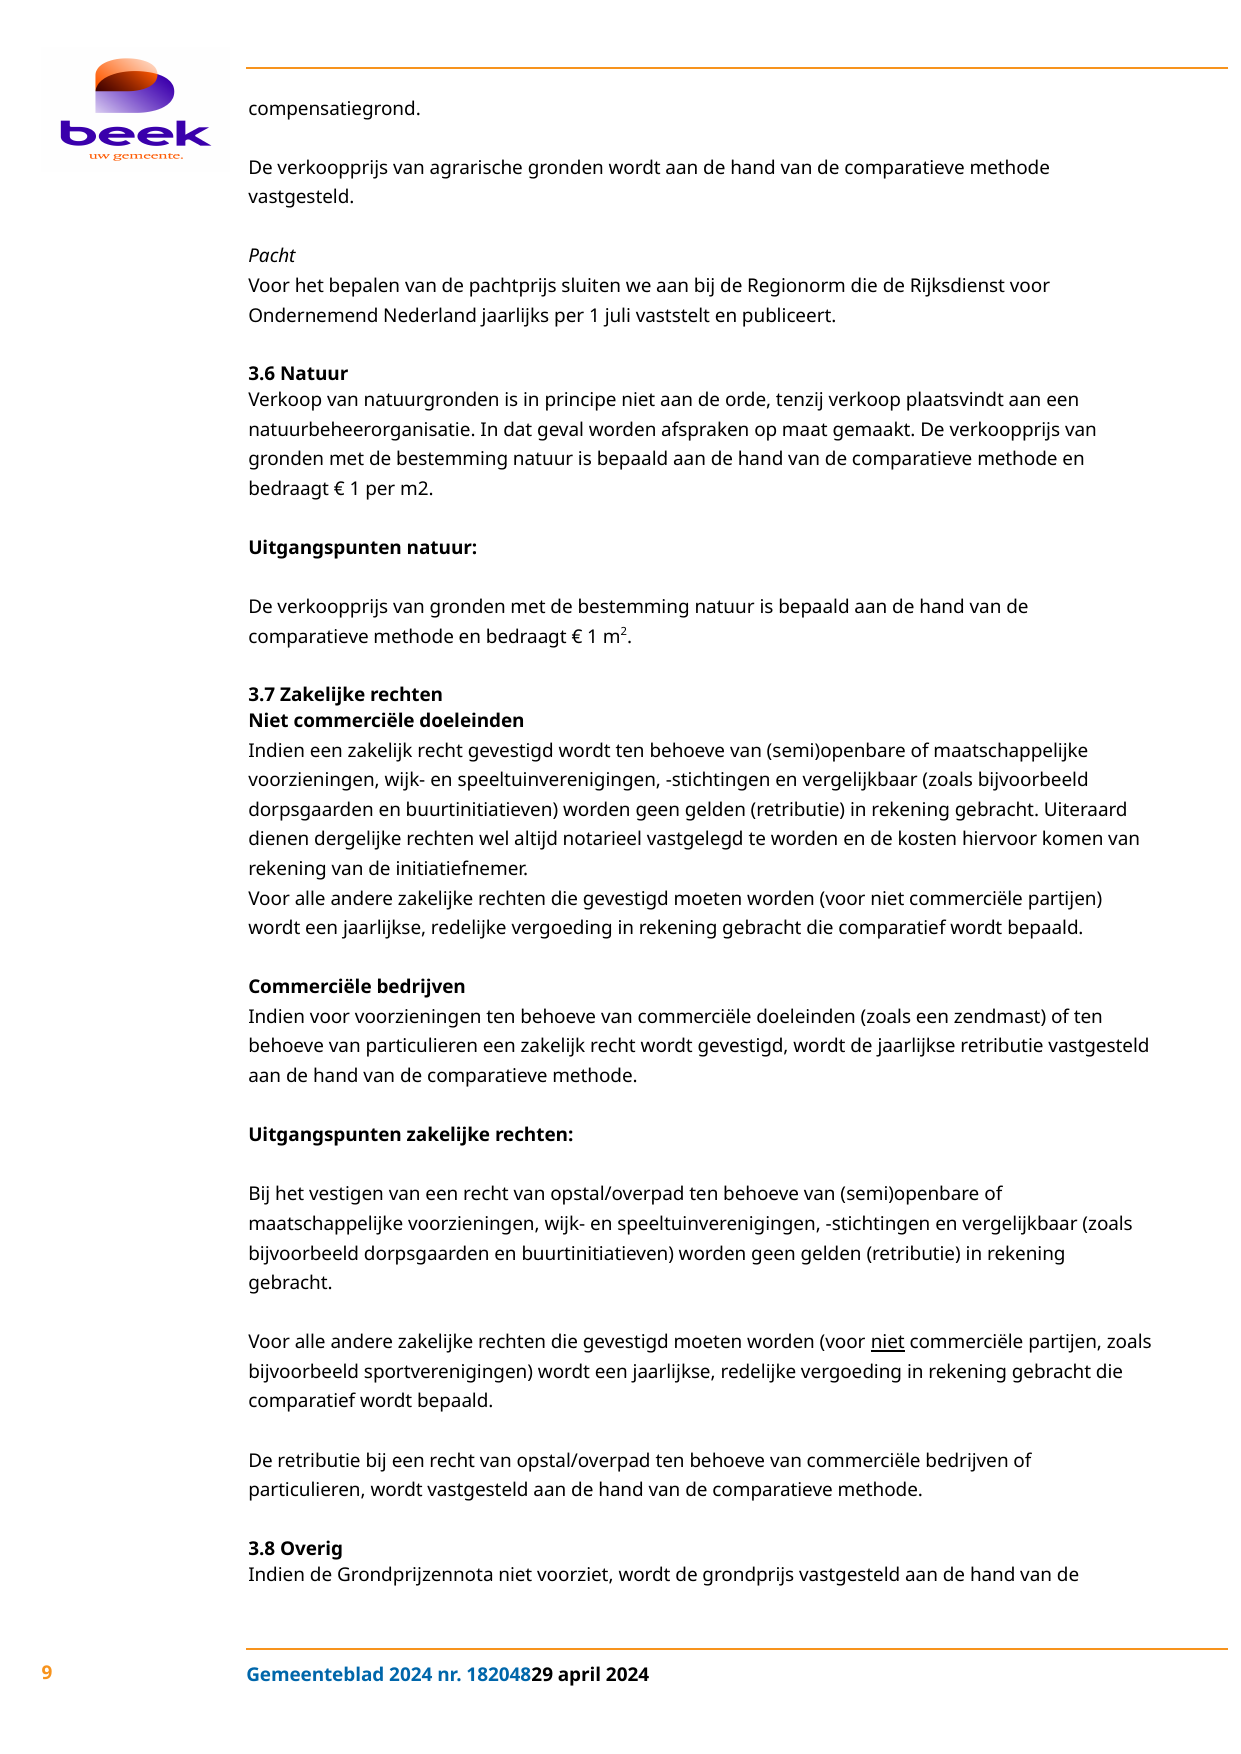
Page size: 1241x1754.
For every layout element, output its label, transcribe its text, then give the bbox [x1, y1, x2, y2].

picture [41, 47, 231, 172]
text 3.7 Zakelijke rechten [248, 681, 1152, 707]
text Niet commerciële doeleinden [248, 707, 1152, 733]
text Voor alle andere zakelijke rechten die gevestigd moeten worden (voor niet commerciële partijen) wordt een jaarlijkse, redelijke vergoeding in rekening gebracht die comparatief wordt bepaald. [248, 885, 1152, 940]
text 3.8 Overig [248, 1535, 1152, 1561]
text Indien de Grondprijzennota niet voorziet, wordt de grondprijs vastgesteld aan de hand van de [248, 1561, 1152, 1586]
text Indien een zakelijk recht gevestigd wordt ten behoeve van (semi)openbare of maatschappelijke voorzieningen, wijk- en speeltuinverenigingen, -stichtingen en vergelijkbaar (zoals bijvoorbeeld dorpsgaarden en buurtinitiatieven) worden geen gelden (retributie) in rekening gebracht. Uiteraard dienen dergelijke rechten wel altijd notarieel vastgelegd te worden en de kosten hiervoor komen van rekening van de initiatiefnemer. [248, 737, 1152, 881]
text Verkoop van natuurgronden is in principe niet aan de orde, tenzij verkoop plaatsvindt aan een natuurbeheerorganisatie. In dat geval worden afspraken op maat gemaakt. De verkoopprijs van gronden met de bestemming natuur is bepaald aan de hand van de comparatieve methode en bedraagt € 1 per m2. [248, 386, 1152, 501]
table_header Uitgangspunten zakelijke rechten: Bij het vestigen van een recht van opstal/overpad ten behoeve van (semi)openbare of maatschappelijke voorzieningen, wijk- en speeltuinverenigingen, -stichtingen en vergelijkbaar (zoals bijvoorbeeld dorpsgaarden en buurtinitiatieven) worden geen gelden (retributie) in rekening gebracht. Voor alle andere zakelijke rechten die gevestigd moeten worden (voor niet commerciële partijen, zoals bijvoorbeeld sportverenigingen) wordt een jaarlijkse, redelijke vergoeding in rekening gebracht die comparatief wordt bepaald. De retributie bij een recht van opstal/overpad ten behoeve van commerciële bedrijven of particulieren, wordt vastgesteld aan de hand van de comparatieve methode. [248, 1121, 1152, 1502]
table_header Uitgangspunten natuur: De verkoopprijs van gronden met de bestemming natuur is bepaald aan de hand van de comparatieve methode en bedraagt € 1 m2. [248, 534, 1152, 649]
text 3.6 Natuur [248, 360, 1152, 386]
table_header compensatiegrond. De verkoopprijs van agrarische gronden wordt aan de hand van de comparatieve methode vastgesteld. Pacht Voor het bepalen van de pachtprijs sluiten we aan bij de Regionorm die de Rijksdienst voor Ondernemend Nederland jaarlijks per 1 juli vaststelt en publiceert. [248, 95, 1152, 328]
text Indien voor voorzieningen ten behoeve van commerciële doeleinden (zoals een zendmast) of ten behoeve van particulieren een zakelijk recht wordt gevestigd, wordt de jaarlijkse retributie vastgesteld aan de hand van de comparatieve methode. [248, 1003, 1152, 1088]
text Commerciële bedrijven [248, 973, 1152, 999]
